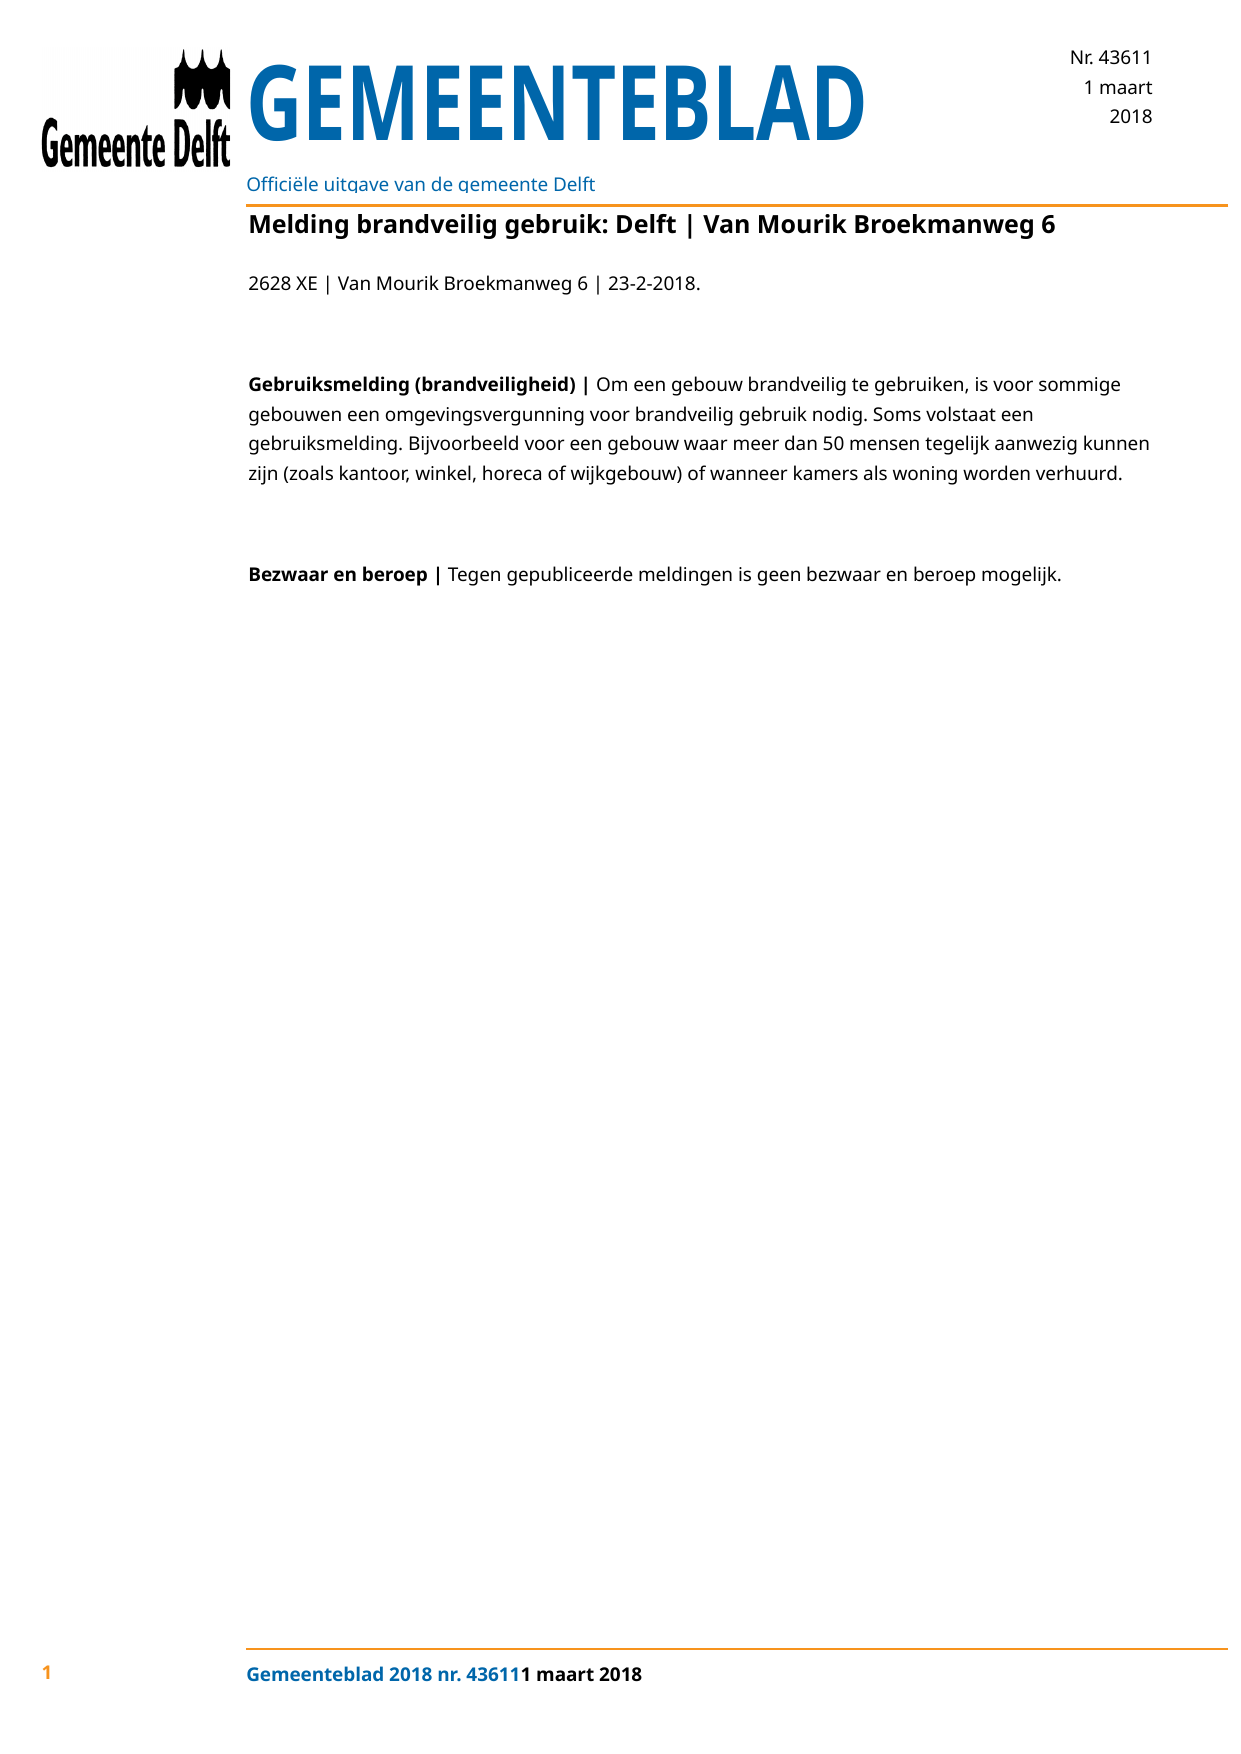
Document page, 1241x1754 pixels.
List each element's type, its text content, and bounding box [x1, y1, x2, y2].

text Gebruiksmelding (brandveiligheid) | Om een gebouw brandveilig te gebruiken, is voor sommige gebouwen een omgevingsvergunning voor brandveilig gebruik nodig. Soms volstaat een gebruiksmelding. Bijvoorbeeld voor een gebouw waar meer dan 50 mensen tegelijk aanwezig kunnen zijn (zoals kantoor, winkel, horeca of wijkgebouw) of wanneer kamers als woning worden verhuurd. [248, 371, 1152, 486]
text 2628 XE | Van Mourik Broekmanweg 6 | 23-2-2018. [248, 270, 1152, 296]
picture [41, 47, 231, 172]
text Bezwaar en beroep | Tegen gepubliceerde meldingen is geen bezwaar en beroep mogelijk. [248, 561, 1152, 586]
text Melding brandveilig gebruik: Delft | Van Mourik Broekmanweg 6 [248, 207, 1152, 241]
